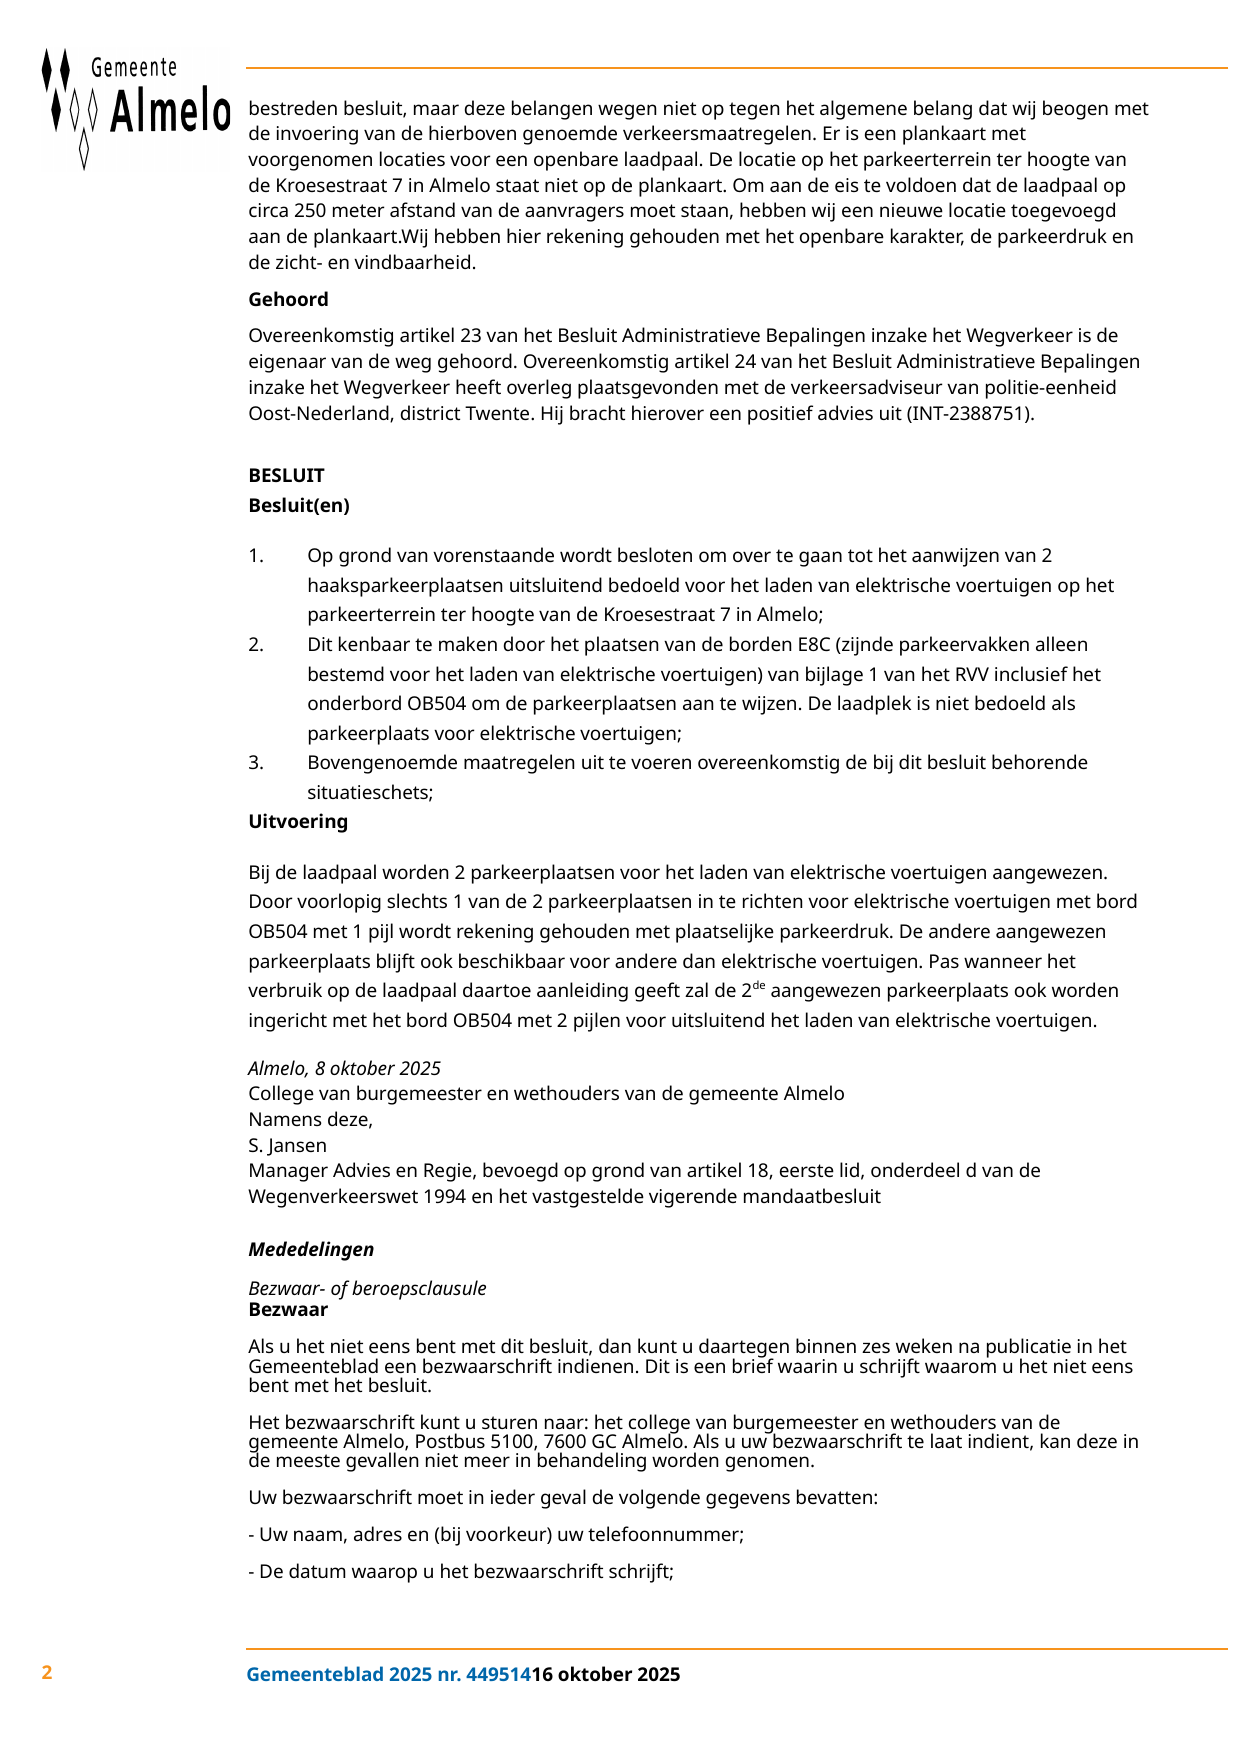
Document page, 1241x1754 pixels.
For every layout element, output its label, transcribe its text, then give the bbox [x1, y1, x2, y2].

text - De datum waarop u het bezwaarschrift schrijft; [248, 1563, 1152, 1583]
text BESLUIT [248, 462, 1152, 488]
list Op grond van vorenstaande wordt besloten om over te gaan tot het aanwijzen van 2 haaksparkeerplaatsen uitsluitend bedoeld voor het laden van elektrische voertuigen op het parkeerterrein ter hoogte van de Kroesestraat 7 in Almelo; [248, 542, 1152, 627]
text Almelo, 8 oktober 2025 [248, 1055, 1152, 1081]
text Gehoord [248, 286, 1152, 312]
text Uw bezwaarschrift moet in ieder geval de volgende gegevens bevatten: [248, 1489, 1152, 1509]
text S. Jansen [248, 1132, 1152, 1158]
list Bovengenoemde maatregelen uit te voeren overeenkomstig de bij dit besluit behorende situatieschets; [248, 749, 1152, 805]
text Overeenkomstig artikel 23 van het Besluit Administratieve Bepalingen inzake het Wegverkeer is de eigenaar van de weg gehoord. Overeenkomstig artikel 24 van het Besluit Administratieve Bepalingen inzake het Wegverkeer heeft overleg plaatsgevonden met de verkeersadviseur van politie-eenheid Oost-Nederland, district Twente. Hij bracht hierover een positief advies uit (INT-2388751). [248, 322, 1152, 425]
text Besluit(en) [248, 492, 1152, 518]
text - Uw naam, adres en (bij voorkeur) uw telefoonnummer; [248, 1526, 1152, 1546]
picture [41, 47, 231, 172]
text Het bezwaarschrift kunt u sturen naar: het college van burgemeester en wethouders van de gemeente Almelo, Postbus 5100, 7600 GC Almelo. Als u uw bezwaarschrift te laat indient, kan deze in de meeste gevallen niet meer in behandeling worden genomen. [248, 1414, 1152, 1472]
text College van burgemeester en wethouders van de gemeente Almelo [248, 1081, 1152, 1106]
text Bij de laadpaal worden 2 parkeerplaatsen voor het laden van elektrische voertuigen aangewezen. Door voorlopig slechts 1 van de 2 parkeerplaatsen in te richten voor elektrische voertuigen met bord OB504 met 1 pijl wordt rekening gehouden met plaatselijke parkeerdruk. De andere aangewezen parkeerplaats blijft ook beschikbaar voor andere dan elektrische voertuigen. Pas wanneer het verbruik op de laadpaal daartoe aanleiding geeft zal de 2de aangewezen parkeerplaats ook worden ingericht met het bord OB504 met 2 pijlen voor uitsluitend het laden van elektrische voertuigen. [248, 859, 1152, 1033]
list Dit kenbaar te maken door het plaatsen van de borden E8C (zijnde parkeervakken alleen bestemd voor het laden van elektrische voertuigen) van bijlage 1 van het RVV inclusief het onderbord OB504 om de parkeerplaatsen aan te wijzen. De laadplek is niet bedoeld als parkeerplaats voor elektrische voertuigen; [248, 631, 1152, 746]
text Bezwaar- of beroepsclausule [248, 1276, 1152, 1301]
text Namens deze, [248, 1106, 1152, 1132]
text Mededelingen [248, 1236, 1152, 1262]
text Bezwaar [248, 1301, 1152, 1321]
text Als u het niet eens bent met dit besluit, dan kunt u daartegen binnen zes weken na publicatie in het Gemeenteblad een bezwaarschrift indienen. Dit is een brief waarin u schrijft waarom u het niet eens bent met het besluit. [248, 1338, 1152, 1396]
text Uitvoering [248, 809, 1152, 834]
text bestreden besluit, maar deze belangen wegen niet op tegen het algemene belang dat wij beogen met de invoering van de hierboven genoemde verkeersmaatregelen. Er is een plankaart met voorgenomen locaties voor een openbare laadpaal. De locatie op het parkeerterrein ter hoogte van de Kroesestraat 7 in Almelo staat niet op de plankaart. Om aan de eis te voldoen dat de laadpaal op circa 250 meter afstand van de aanvragers moet staan, hebben wij een nieuwe locatie toegevoegd aan de plankaart.Wij hebben hier rekening gehouden met het openbare karakter, de parkeerdruk en de zicht- en vindbaarheid. [248, 95, 1152, 275]
text Manager Advies en Regie, bevoegd op grond van artikel 18, eerste lid, onderdeel d van de Wegenverkeerswet 1994 en het vastgestelde vigerende mandaatbesluit [248, 1158, 1152, 1209]
